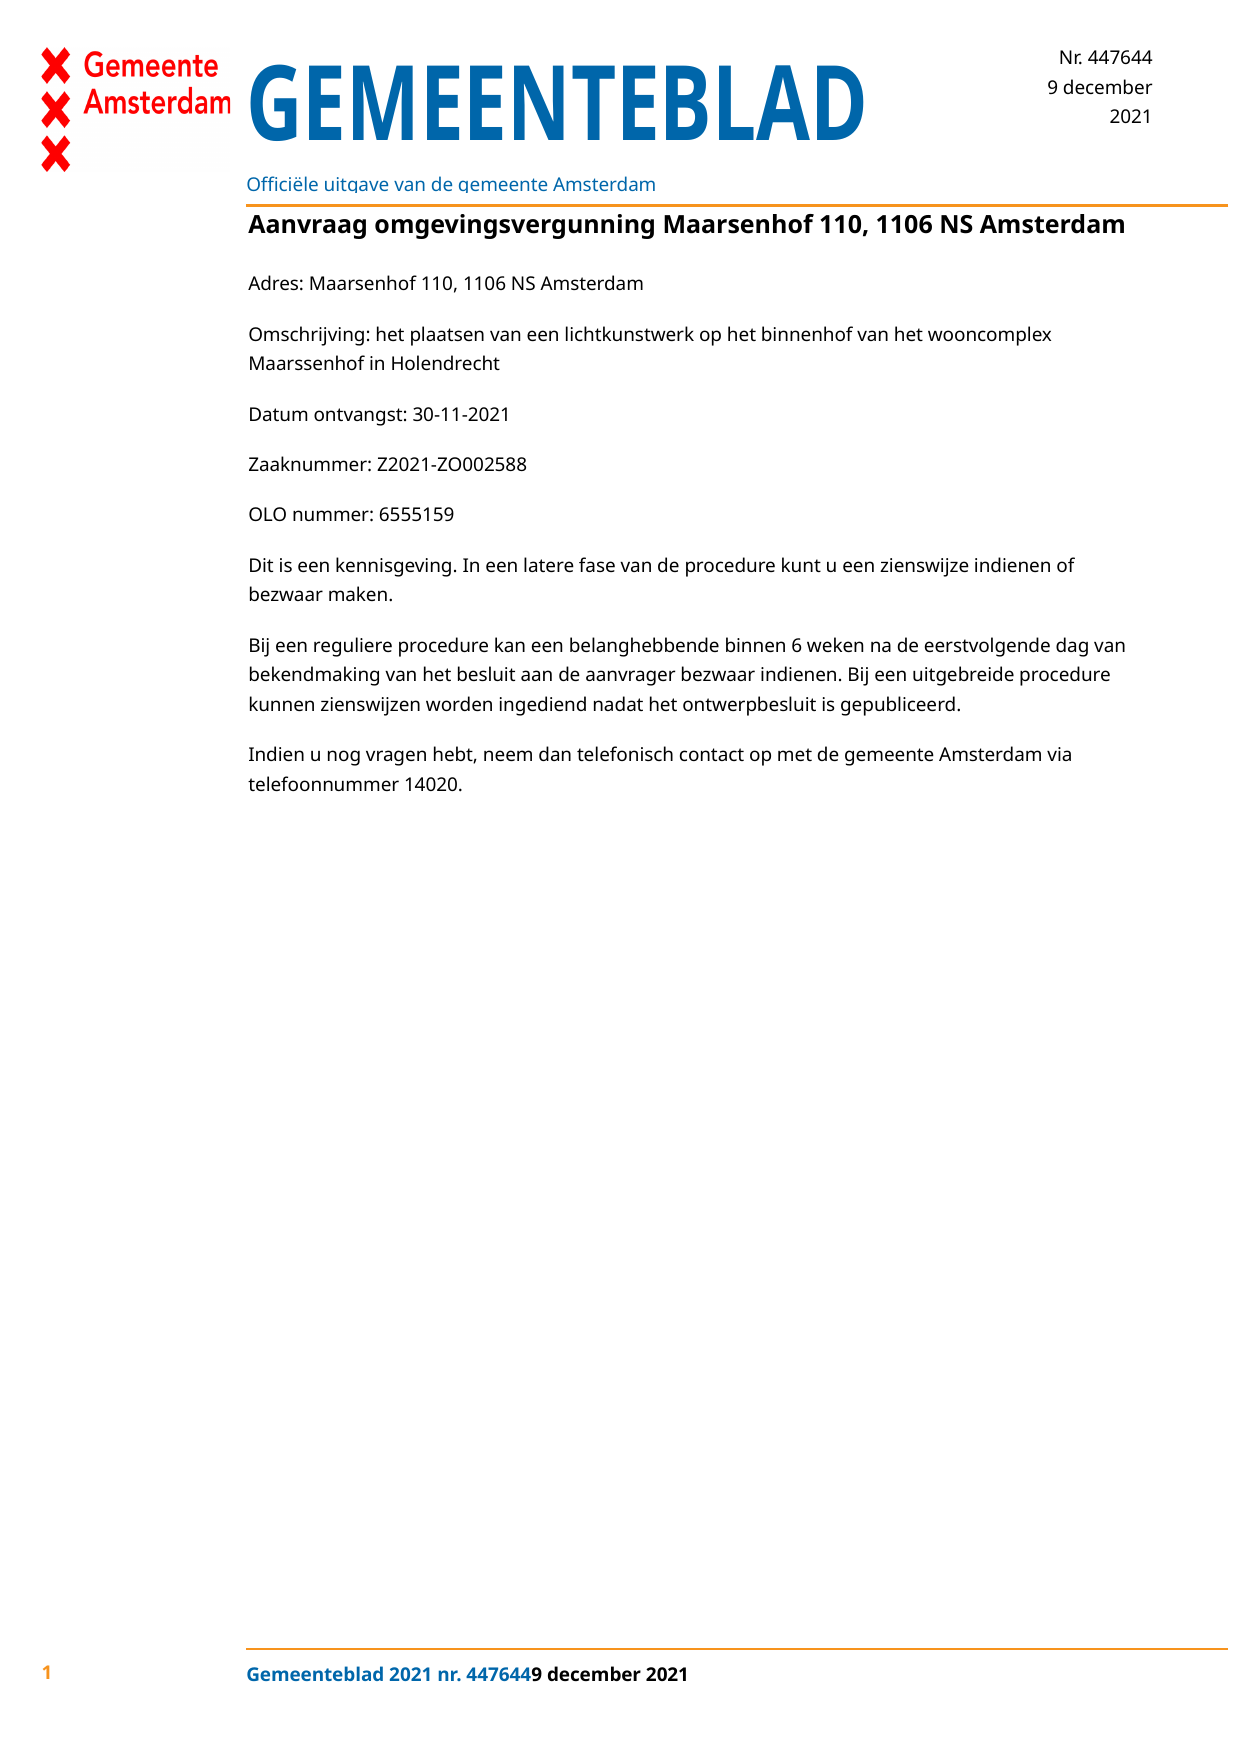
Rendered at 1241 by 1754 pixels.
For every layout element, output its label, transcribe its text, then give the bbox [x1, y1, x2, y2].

picture [41, 47, 231, 172]
text Adres: Maarsenhof 110, 1106 NS Amsterdam [248, 270, 1152, 296]
text Aanvraag omgevingsvergunning Maarsenhof 110, 1106 NS Amsterdam [248, 207, 1152, 241]
text Bij een reguliere procedure kan een belanghebbende binnen 6 weken na de eerstvolgende dag van bekendmaking van het besluit aan de aanvrager bezwaar indienen. Bij een uitgebreide procedure kunnen zienswijzen worden ingediend nadat het ontwerpbesluit is gepubliceerd. [248, 632, 1152, 717]
text OLO nummer: 6555159 [248, 502, 1152, 527]
text Omschrijving: het plaatsen van een lichtkunstwerk op het binnenhof van het wooncomplex Maarssenhof in Holendrecht [248, 321, 1152, 376]
text Indien u nog vragen hebt, neem dan telefonisch contact op met de gemeente Amsterdam via telefoonnummer 14020. [248, 742, 1152, 797]
text Dit is een kennisgeving. In een latere fase van de procedure kunt u een zienswijze indienen of bezwaar maken. [248, 552, 1152, 607]
text Datum ontvangst: 30-11-2021 [248, 401, 1152, 426]
text Zaaknummer: Z2021-ZO002588 [248, 451, 1152, 477]
